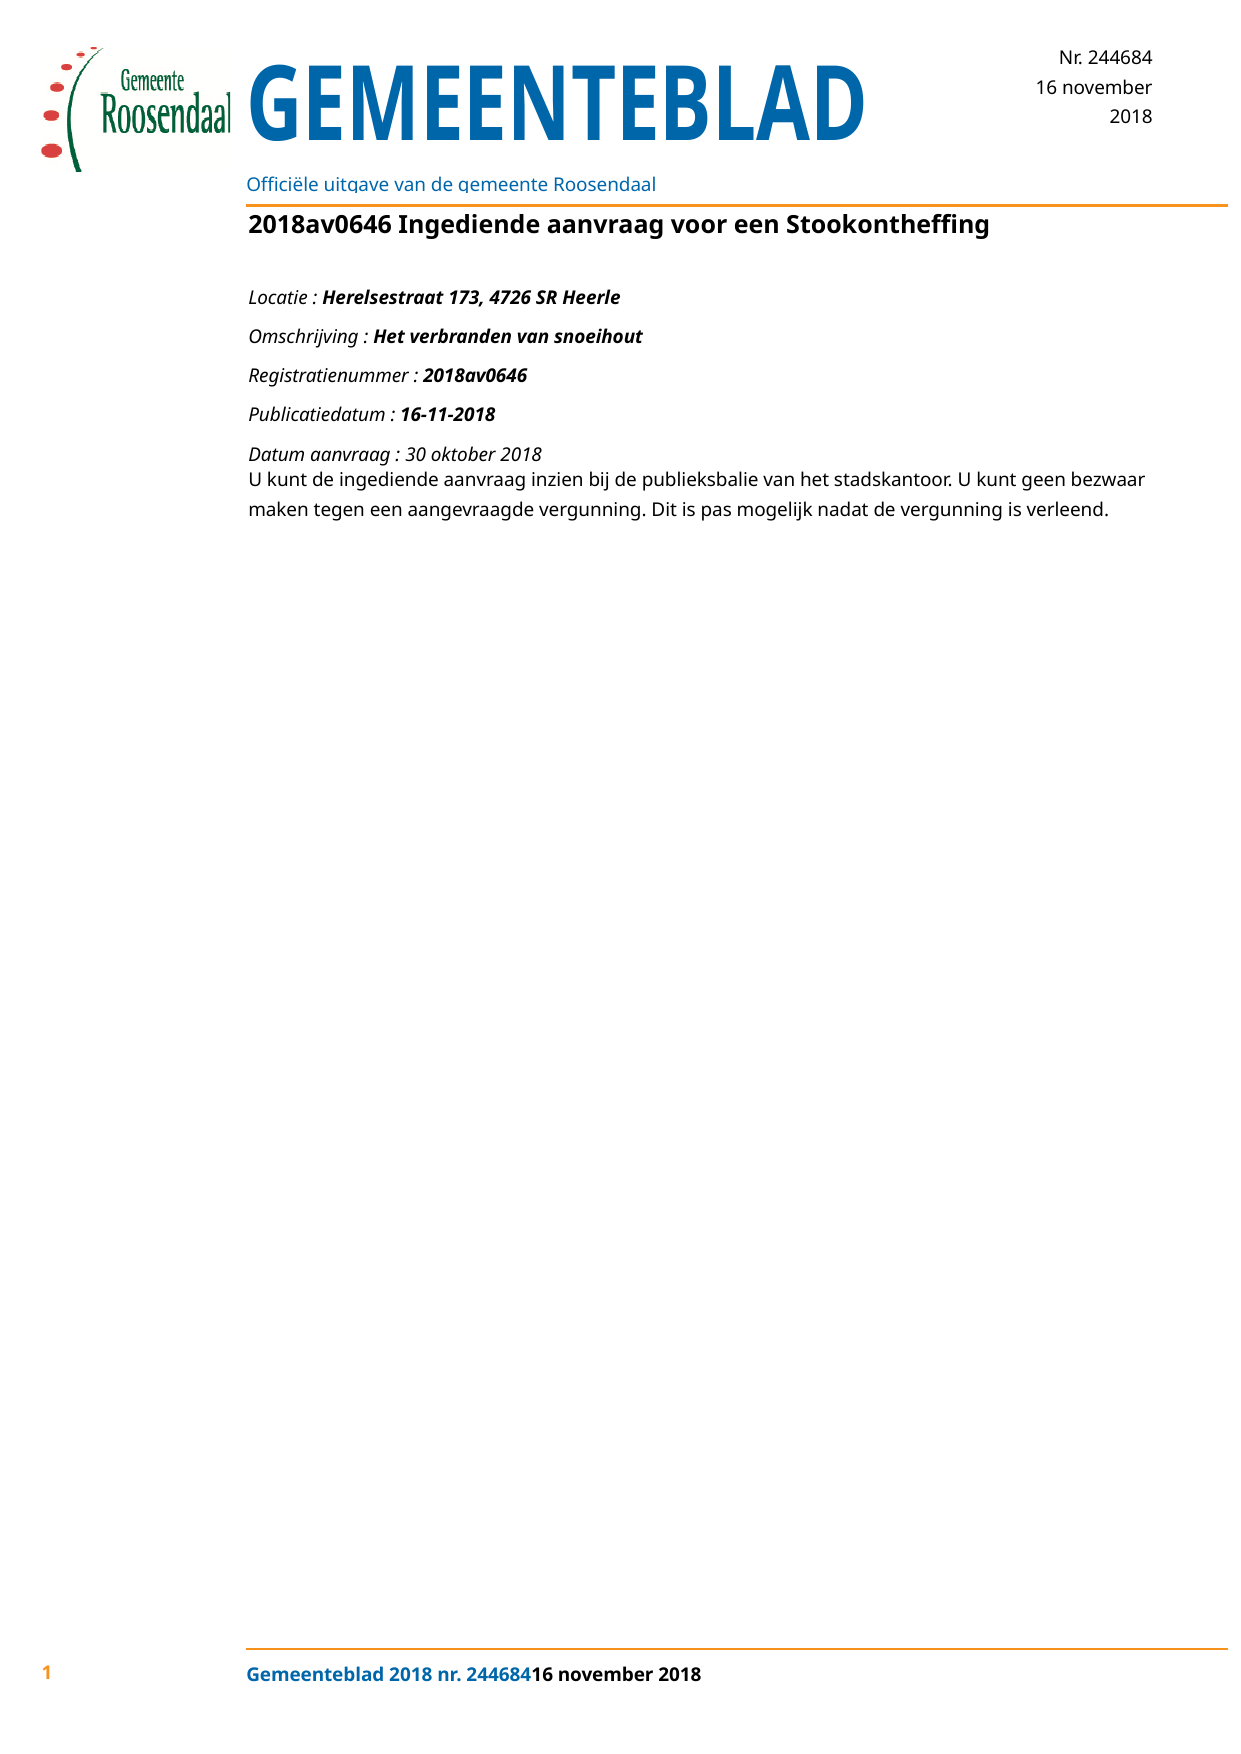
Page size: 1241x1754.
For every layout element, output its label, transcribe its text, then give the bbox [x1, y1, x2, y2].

text Datum aanvraag : 30 oktober 2018 [248, 441, 1152, 467]
text Locatie : Herelsestraat 173, 4726 SR Heerle [248, 284, 1152, 309]
text Publicatiedatum : 16-11-2018 [248, 402, 1152, 427]
text Omschrijving : Het verbranden van snoeihout [248, 323, 1152, 349]
text 2018av0646 Ingediende aanvraag voor een Stookontheffing [248, 207, 1152, 241]
text U kunt de ingediende aanvraag inzien bij de publieksbalie van het stadskantoor. U kunt geen bezwaar maken tegen een aangevraagde vergunning. Dit is pas mogelijk nadat de vergunning is verleend. [248, 467, 1152, 522]
picture [41, 47, 231, 172]
text Registratienummer : 2018av0646 [248, 362, 1152, 388]
